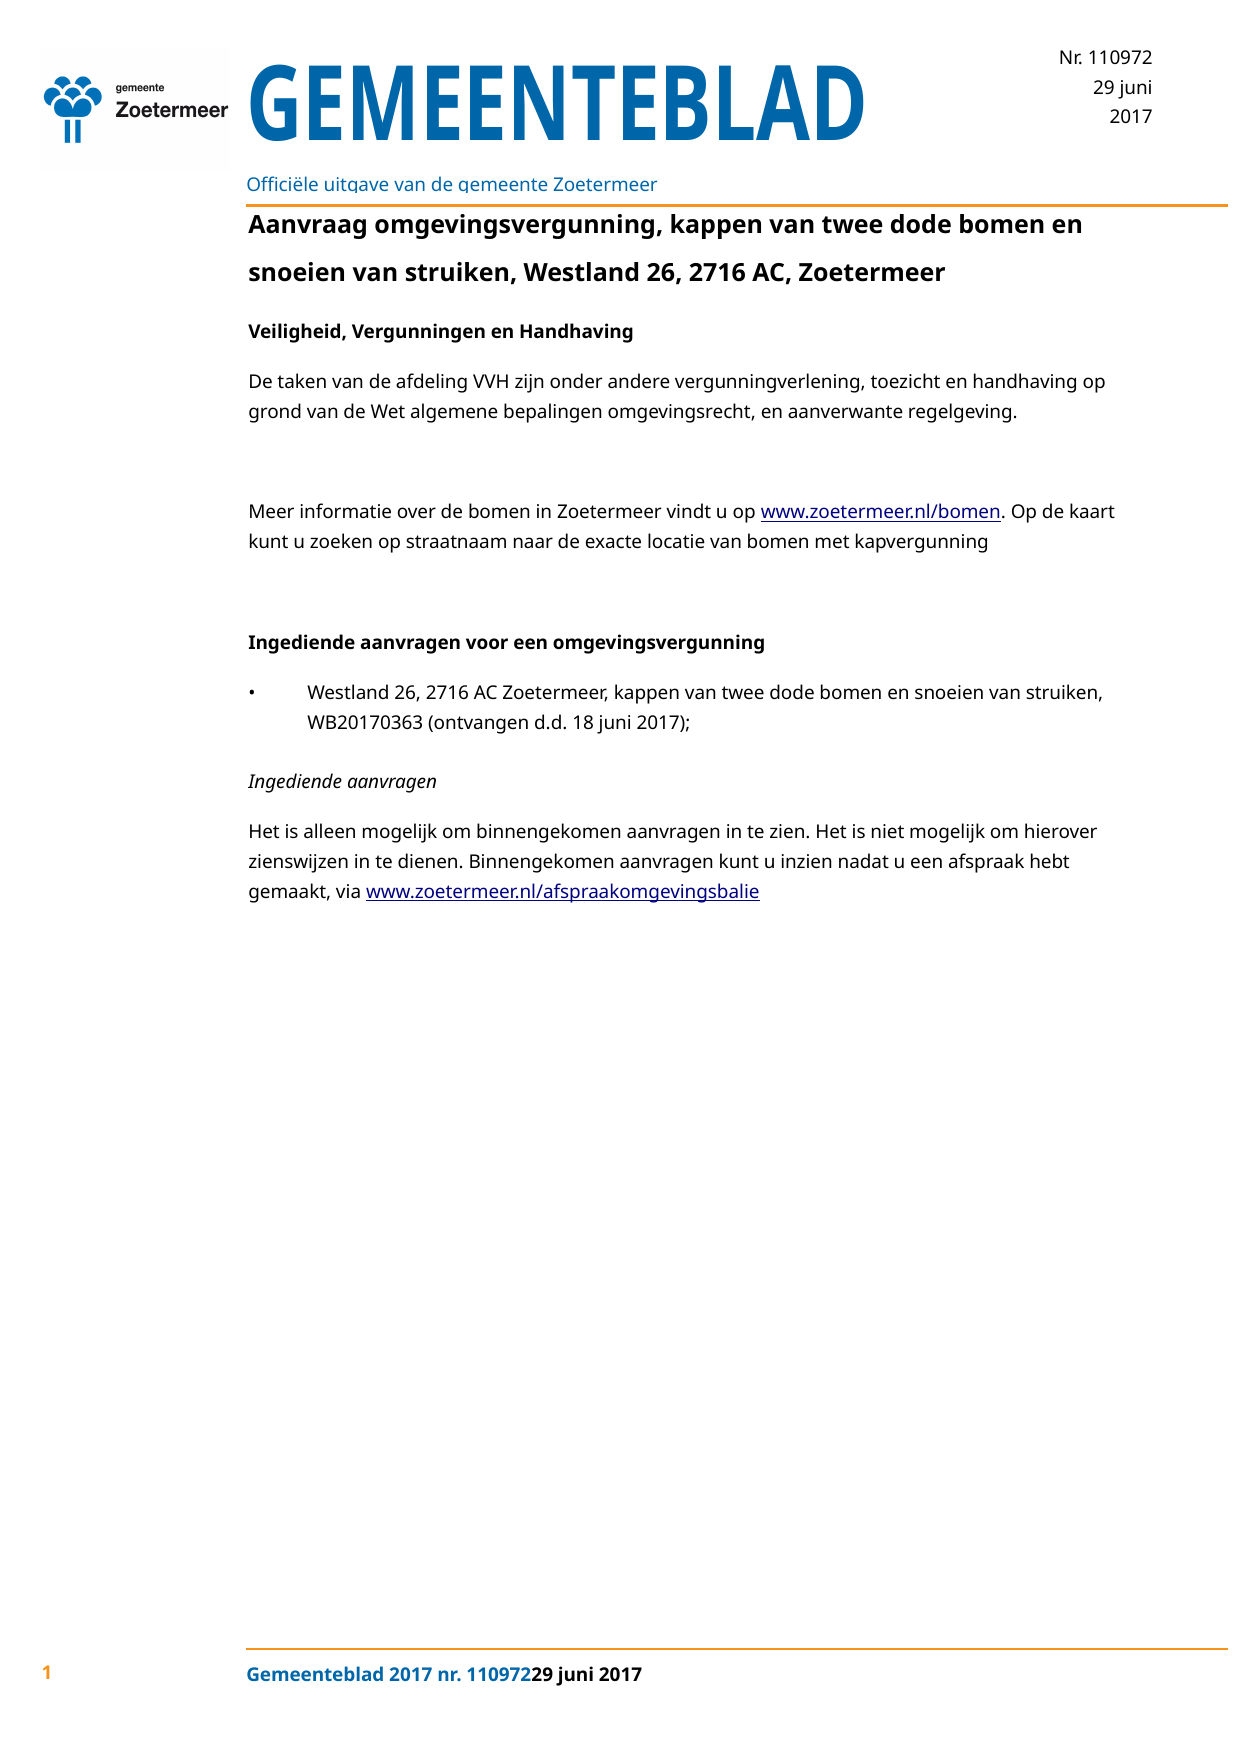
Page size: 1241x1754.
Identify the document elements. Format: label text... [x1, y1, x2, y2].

text Meer informatie over de bomen in Zoetermeer vindt u op www.zoetermeer.nl/bomen. Op de kaart kunt u zoeken op straatnaam naar de exacte locatie van bomen met kapvergunning [248, 499, 1152, 554]
text Ingediende aanvragen voor een omgevingsvergunning [248, 629, 1152, 655]
text Veiligheid, Vergunningen en Handhaving [248, 318, 1152, 344]
text Het is alleen mogelijk om binnengekomen aanvragen in te zien. Het is niet mogelijk om hierover zienswijzen in te dienen. Binnengekomen aanvragen kunt u inzien nadat u een afspraak hebt gemaakt, via www.zoetermeer.nl/afspraakomgevingsbalie [248, 819, 1152, 904]
text Ingediende aanvragen [248, 768, 1152, 794]
picture [41, 47, 231, 172]
list Westland 26, 2716 AC Zoetermeer, kappen van twee dode bomen en snoeien van struiken, WB20170363 (ontvangen d.d. 18 juni 2017); [248, 679, 1152, 735]
text De taken van de afdeling VVH zijn onder andere vergunningverlening, toezicht en handhaving op grond van de Wet algemene bepalingen omgevingsrecht, en aanverwante regelgeving. [248, 368, 1152, 424]
text Aanvraag omgevingsvergunning, kappen van twee dode bomen en snoeien van struiken, Westland 26, 2716 AC, Zoetermeer [248, 207, 1152, 288]
